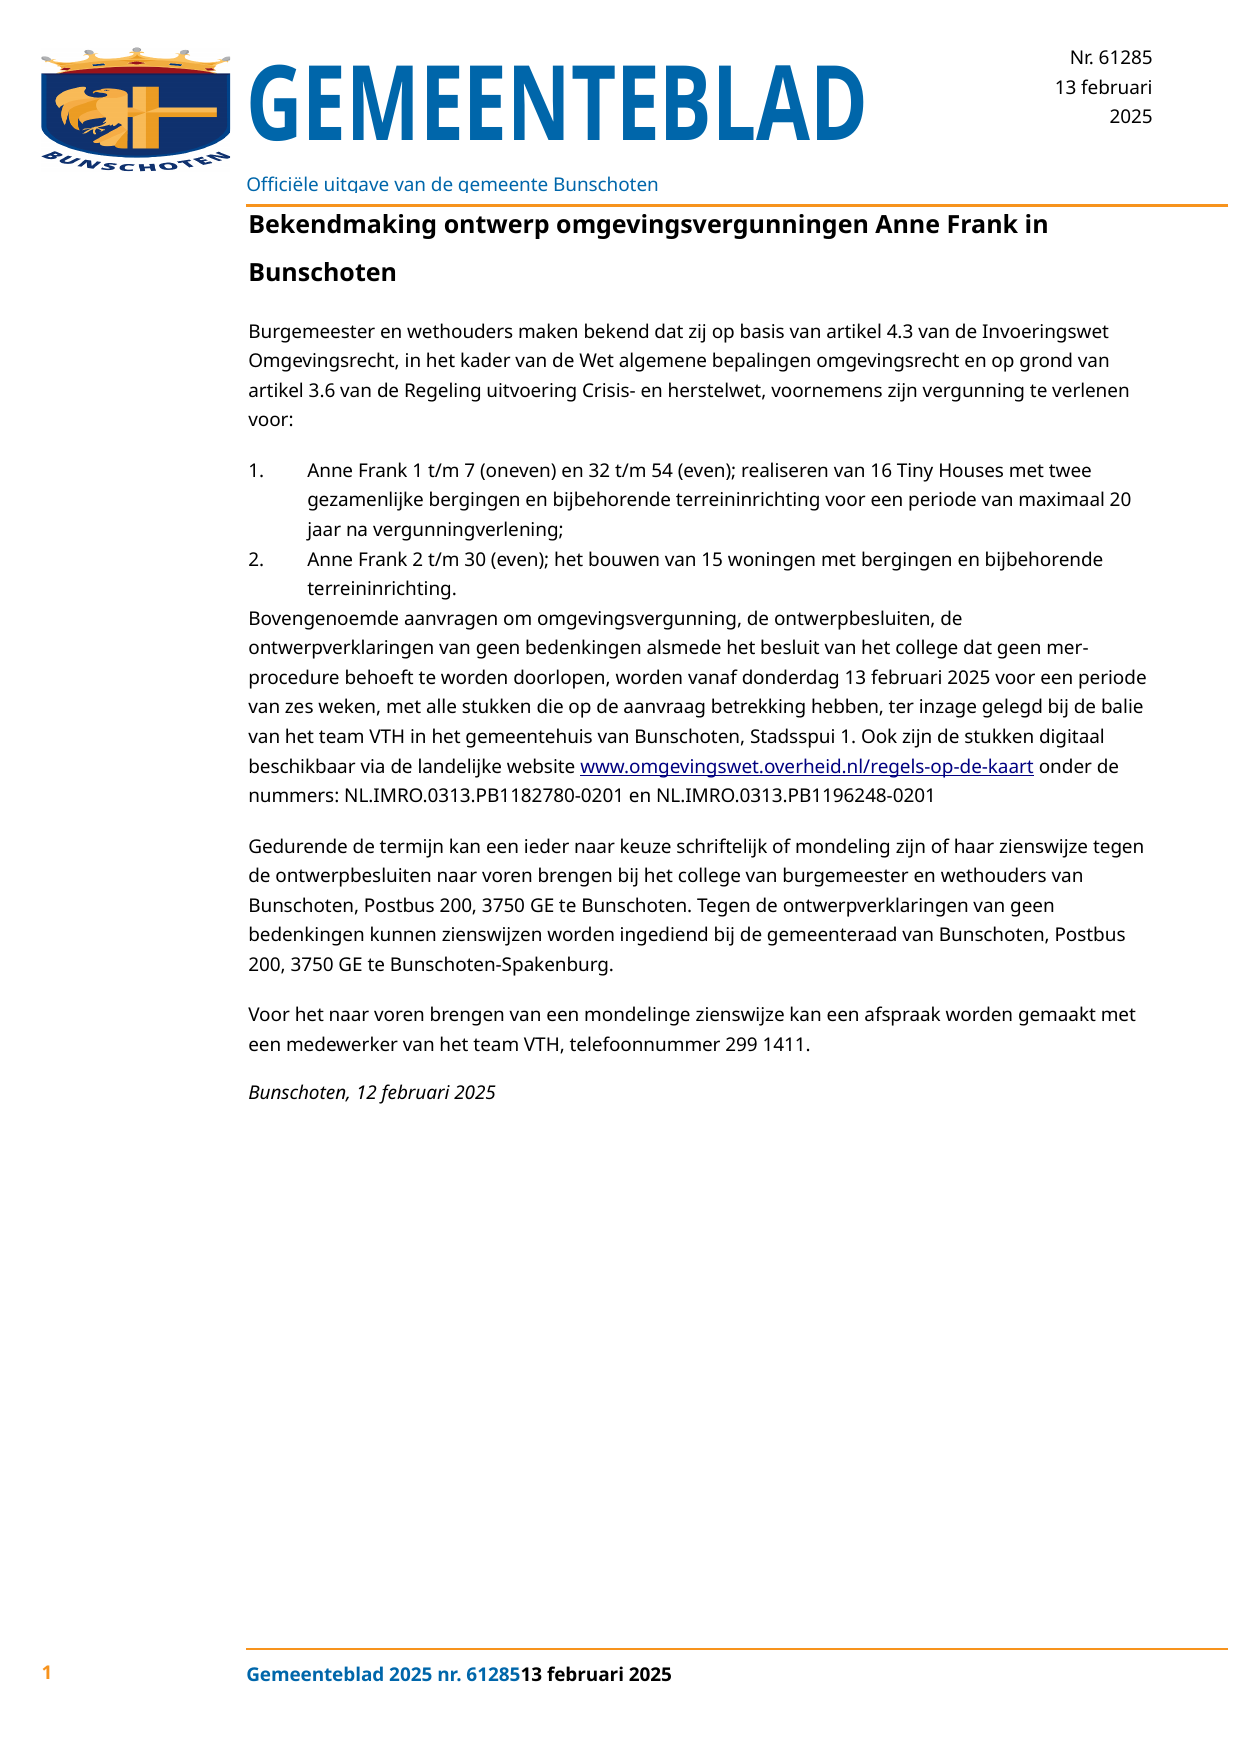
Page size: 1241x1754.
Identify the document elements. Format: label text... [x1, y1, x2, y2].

text Burgemeester en wethouders maken bekend dat zij op basis van artikel 4.3 van de Invoeringswet Omgevingsrecht, in het kader van de Wet algemene bepalingen omgevingsrecht en op grond van artikel 3.6 van de Regeling uitvoering Crisis- en herstelwet, voornemens zijn vergunning te verlenen voor: [248, 318, 1152, 432]
list Anne Frank 2 t/m 30 (even); het bouwen van 15 woningen met bergingen en bijbehorende terreininrichting. [248, 546, 1152, 601]
text Bunschoten, 12 februari 2025 [248, 1079, 1152, 1105]
text Voor het naar voren brengen van een mondelinge zienswijze kan een afspraak worden gemaakt met een medewerker van het team VTH, telefoonnummer 299 1411. [248, 1002, 1152, 1057]
text Bekendmaking ontwerp omgevingsvergunningen Anne Frank in Bunschoten [248, 207, 1152, 288]
text Gedurende de termijn kan een ieder naar keuze schriftelijk of mondeling zijn of haar zienswijze tegen de ontwerpbesluiten naar voren brengen bij het college van burgemeester en wethouders van Bunschoten, Postbus 200, 3750 GE te Bunschoten. Tegen de ontwerpverklaringen van geen bedenkingen kunnen zienswijzen worden ingediend bij de gemeenteraad van Bunschoten, Postbus 200, 3750 GE te Bunschoten-Spakenburg. [248, 833, 1152, 977]
picture [41, 47, 231, 172]
text Bovengenoemde aanvragen om omgevingsvergunning, de ontwerpbesluiten, de ontwerpverklaringen van geen bedenkingen alsmede het besluit van het college dat geen mer-procedure behoeft te worden doorlopen, worden vanaf donderdag 13 februari 2025 voor een periode van zes weken, met alle stukken die op de aanvraag betrekking hebben, ter inzage gelegd bij de balie van het team VTH in het gemeentehuis van Bunschoten, Stadsspui 1. Ook zijn de stukken digitaal beschikbaar via de landelijke website www.omgevingswet.overheid.nl/regels-op-de-kaart onder de nummers: NL.IMRO.0313.PB1182780-0201 en NL.IMRO.0313.PB1196248-0201 [248, 605, 1152, 808]
list Anne Frank 1 t/m 7 (oneven) en 32 t/m 54 (even); realiseren van 16 Tiny Houses met twee gezamenlijke bergingen en bijbehorende terreininrichting voor een periode van maximaal 20 jaar na vergunningverlening; [248, 457, 1152, 542]
